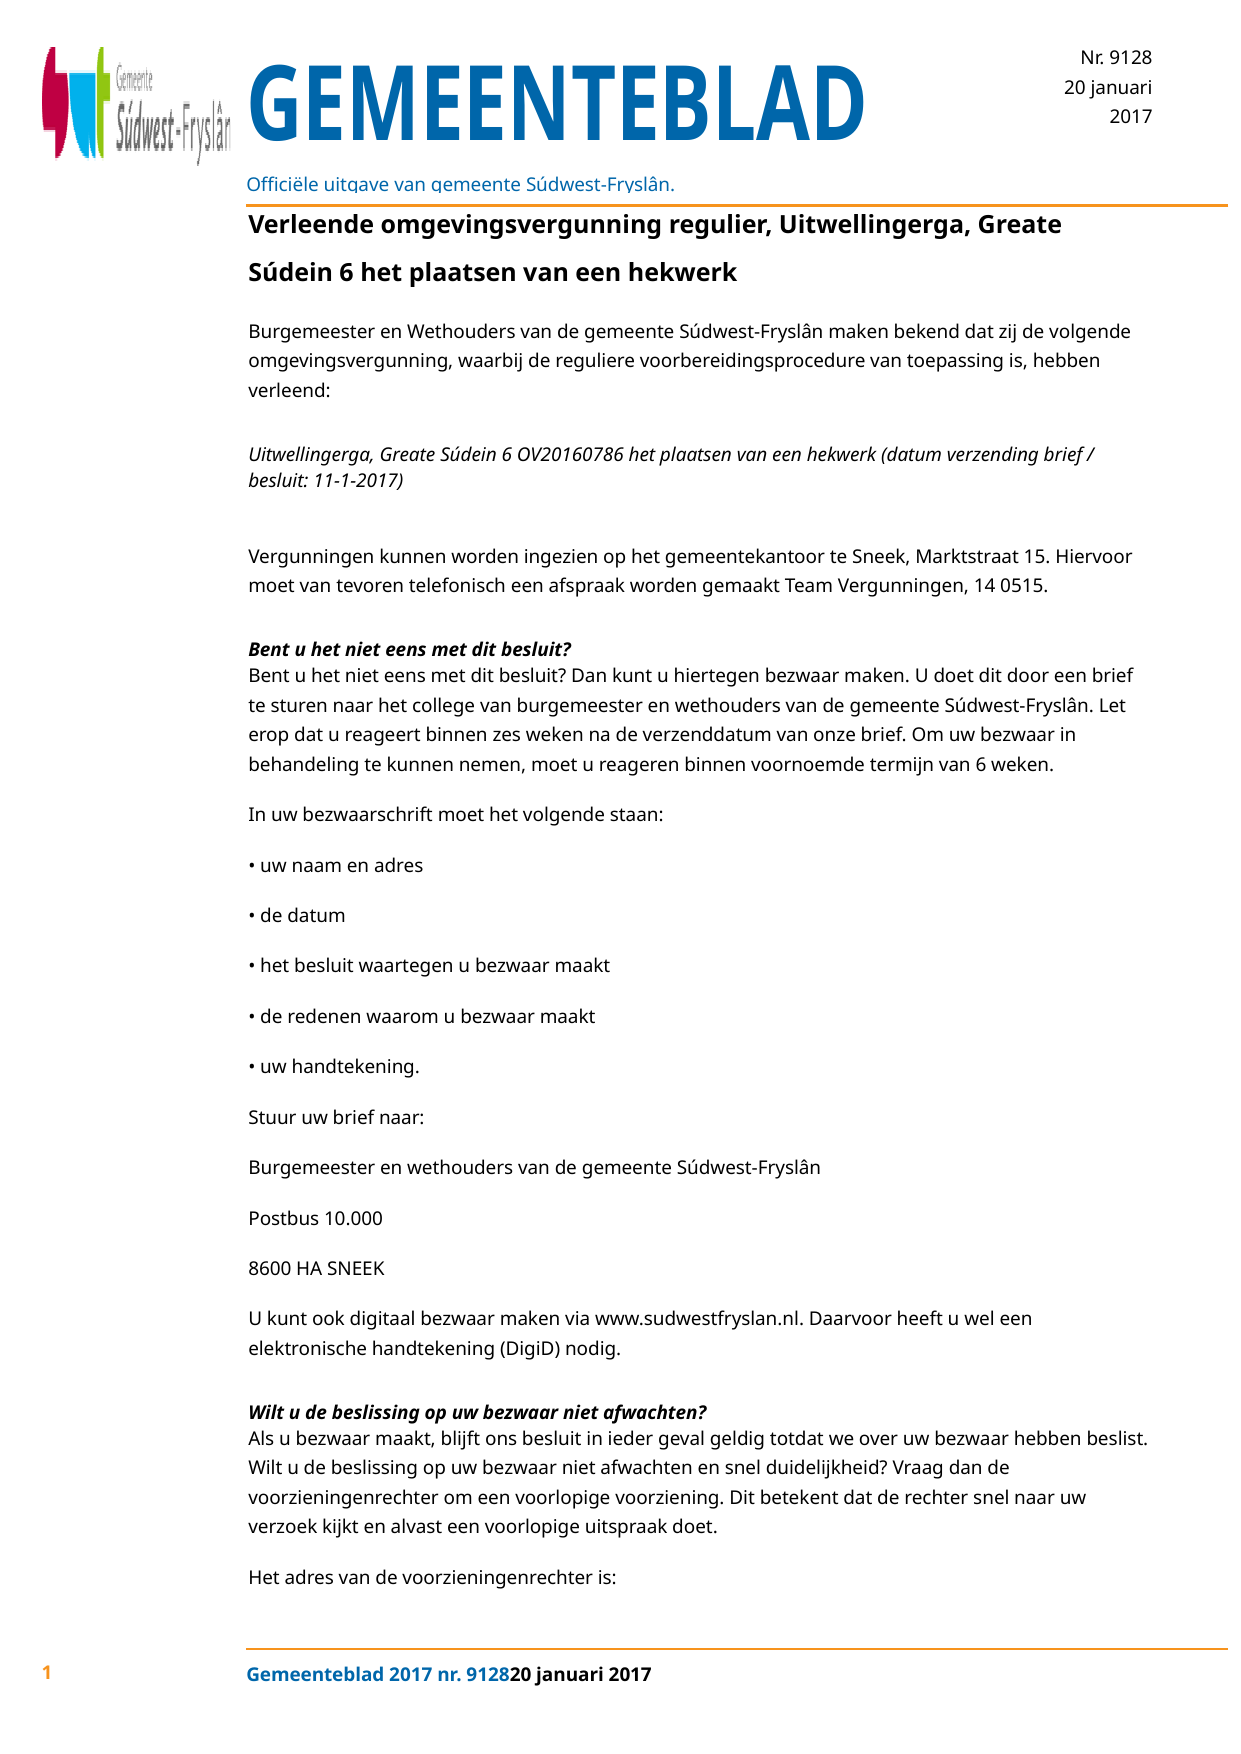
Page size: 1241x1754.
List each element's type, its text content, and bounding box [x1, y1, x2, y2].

text 8600 HA SNEEK [248, 1255, 1152, 1281]
text Uitwellingerga, Greate Súdein 6 OV20160786 het plaatsen van een hekwerk (datum verzending brief / besluit: 11-1-2017) [248, 441, 1152, 492]
text Wilt u de beslissing op uw bezwaar niet afwachten? [248, 1399, 1152, 1425]
text Het adres van de voorzieningenrechter is: [248, 1564, 1152, 1590]
text Stuur uw brief naar: [248, 1104, 1152, 1129]
text Postbus 10.000 [248, 1205, 1152, 1230]
text Burgemeester en wethouders van de gemeente Súdwest-Fryslân [248, 1154, 1152, 1180]
text Bent u het niet eens met dit besluit? Dan kunt u hiertegen bezwaar maken. U doet dit door een brief te sturen naar het college van burgemeester en wethouders van de gemeente Súdwest-Fryslân. Let erop dat u reageert binnen zes weken na de verzenddatum van onze brief. Om uw bezwaar in behandeling te kunnen nemen, moet u reageren binnen voornoemde termijn van 6 weken. [248, 662, 1152, 777]
text Burgemeester en Wethouders van de gemeente Súdwest-Fryslân maken bekend dat zij de volgende omgevingsvergunning, waarbij de reguliere voorbereidingsprocedure van toepassing is, hebben verleend: [248, 318, 1152, 403]
text • het besluit waartegen u bezwaar maakt [248, 953, 1152, 978]
text • de datum [248, 902, 1152, 928]
text • uw naam en adres [248, 852, 1152, 877]
picture [41, 47, 231, 172]
text In uw bezwaarschrift moet het volgende staan: [248, 801, 1152, 827]
text • de redenen waarom u bezwaar maakt [248, 1003, 1152, 1029]
text Als u bezwaar maakt, blijft ons besluit in ieder geval geldig totdat we over uw bezwaar hebben beslist. Wilt u de beslissing op uw bezwaar niet afwachten en snel duidelijkheid? Vraag dan de voorzieningenrechter om een voorlopige voorziening. Dit betekent dat de rechter snel naar uw verzoek kijkt en alvast een voorlopige uitspraak doet. [248, 1425, 1152, 1539]
text • uw handtekening. [248, 1053, 1152, 1079]
text Vergunningen kunnen worden ingezien op het gemeentekantoor te Sneek, Marktstraat 15. Hiervoor moet van tevoren telefonisch een afspraak worden gemaakt Team Vergunningen, 14 0515. [248, 543, 1152, 598]
text U kunt ook digitaal bezwaar maken via www.sudwestfryslan.nl. Daarvoor heeft u wel een elektronische handtekening (DigiD) nodig. [248, 1306, 1152, 1361]
text Verleende omgevingsvergunning regulier, Uitwellingerga, Greate Súdein 6 het plaatsen van een hekwerk [248, 207, 1152, 288]
text Bent u het niet eens met dit besluit? [248, 636, 1152, 662]
